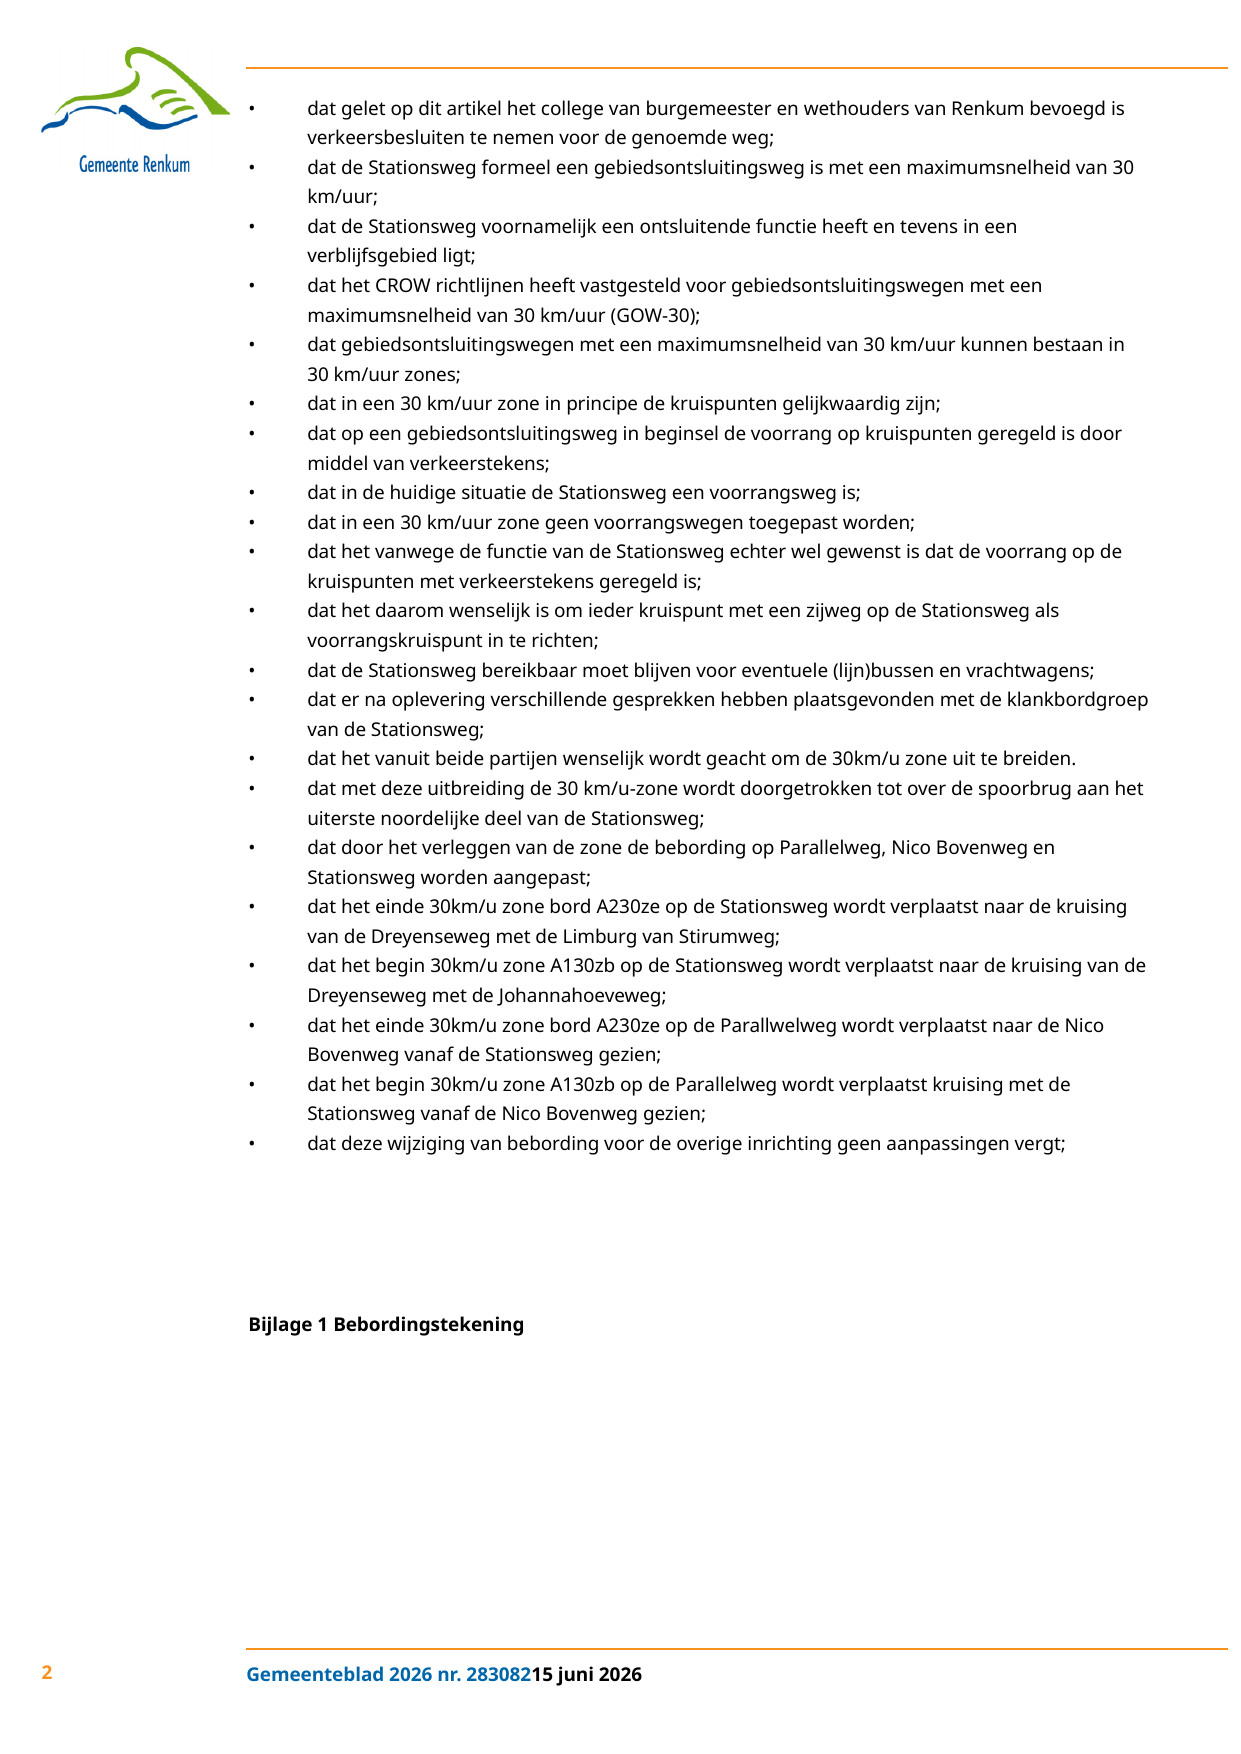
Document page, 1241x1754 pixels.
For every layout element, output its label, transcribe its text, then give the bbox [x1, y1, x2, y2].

list dat gebiedsontsluitingswegen met een maximumsnelheid van 30 km/uur kunnen bestaan in 30 km/uur zones; [248, 331, 1152, 387]
list dat het vanwege de functie van de Stationsweg echter wel gewenst is dat de voorrang op de kruispunten met verkeerstekens geregeld is; [248, 538, 1152, 594]
list dat het daarom wenselijk is om ieder kruispunt met een zijweg op de Stationsweg als voorrangskruispunt in te richten; [248, 598, 1152, 653]
list dat door het verleggen van de zone de bebording op Parallelweg, Nico Bovenweg en Stationsweg worden aangepast; [248, 834, 1152, 890]
picture [41, 47, 231, 172]
list dat het vanuit beide partijen wenselijk wordt geacht om de 30km/u zone uit te breiden. [248, 746, 1152, 771]
list dat het CROW richtlijnen heeft vastgesteld voor gebiedsontsluitingswegen met een maximumsnelheid van 30 km/uur (GOW-30); [248, 272, 1152, 328]
list dat het begin 30km/u zone A130zb op de Parallelweg wordt verplaatst kruising met de Stationsweg vanaf de Nico Bovenweg gezien; [248, 1071, 1152, 1126]
list dat op een gebiedsontsluitingsweg in beginsel de voorrang op kruispunten geregeld is door middel van verkeerstekens; [248, 420, 1152, 476]
list dat de Stationsweg voornamelijk een ontsluitende functie heeft en tevens in een verblijfsgebied ligt; [248, 213, 1152, 268]
list dat er na oplevering verschillende gesprekken hebben plaatsgevonden met de klankbordgroep van de Stationsweg; [248, 686, 1152, 742]
list dat in een 30 km/uur zone geen voorrangswegen toegepast worden; [248, 509, 1152, 535]
list dat het einde 30km/u zone bord A230ze op de Stationsweg wordt verplaatst naar de kruising van de Dreyenseweg met de Limburg van Stirumweg; [248, 893, 1152, 949]
list dat met deze uitbreiding de 30 km/u-zone wordt doorgetrokken tot over de spoorbrug aan het uiterste noordelijke deel van de Stationsweg; [248, 775, 1152, 831]
list dat gelet op dit artikel het college van burgemeester en wethouders van Renkum bevoegd is verkeersbesluiten te nemen voor de genoemde weg; [248, 95, 1152, 150]
list dat in de huidige situatie de Stationsweg een voorrangsweg is; [248, 479, 1152, 505]
list dat de Stationsweg formeel een gebiedsontsluitingsweg is met een maximumsnelheid van 30 km/uur; [248, 154, 1152, 209]
text Bijlage 1 Bebordingstekening [248, 1311, 1152, 1337]
list dat de Stationsweg bereikbaar moet blijven voor eventuele (lijn)bussen en vrachtwagens; [248, 657, 1152, 683]
list dat het einde 30km/u zone bord A230ze op de Parallwelweg wordt verplaatst naar de Nico Bovenweg vanaf de Stationsweg gezien; [248, 1012, 1152, 1067]
list dat in een 30 km/uur zone in principe de kruispunten gelijkwaardig zijn; [248, 391, 1152, 416]
list dat deze wijziging van bebording voor de overige inrichting geen aanpassingen vergt; [248, 1130, 1152, 1156]
list dat het begin 30km/u zone A130zb op de Stationsweg wordt verplaatst naar de kruising van de Dreyenseweg met de Johannahoeveweg; [248, 953, 1152, 1008]
